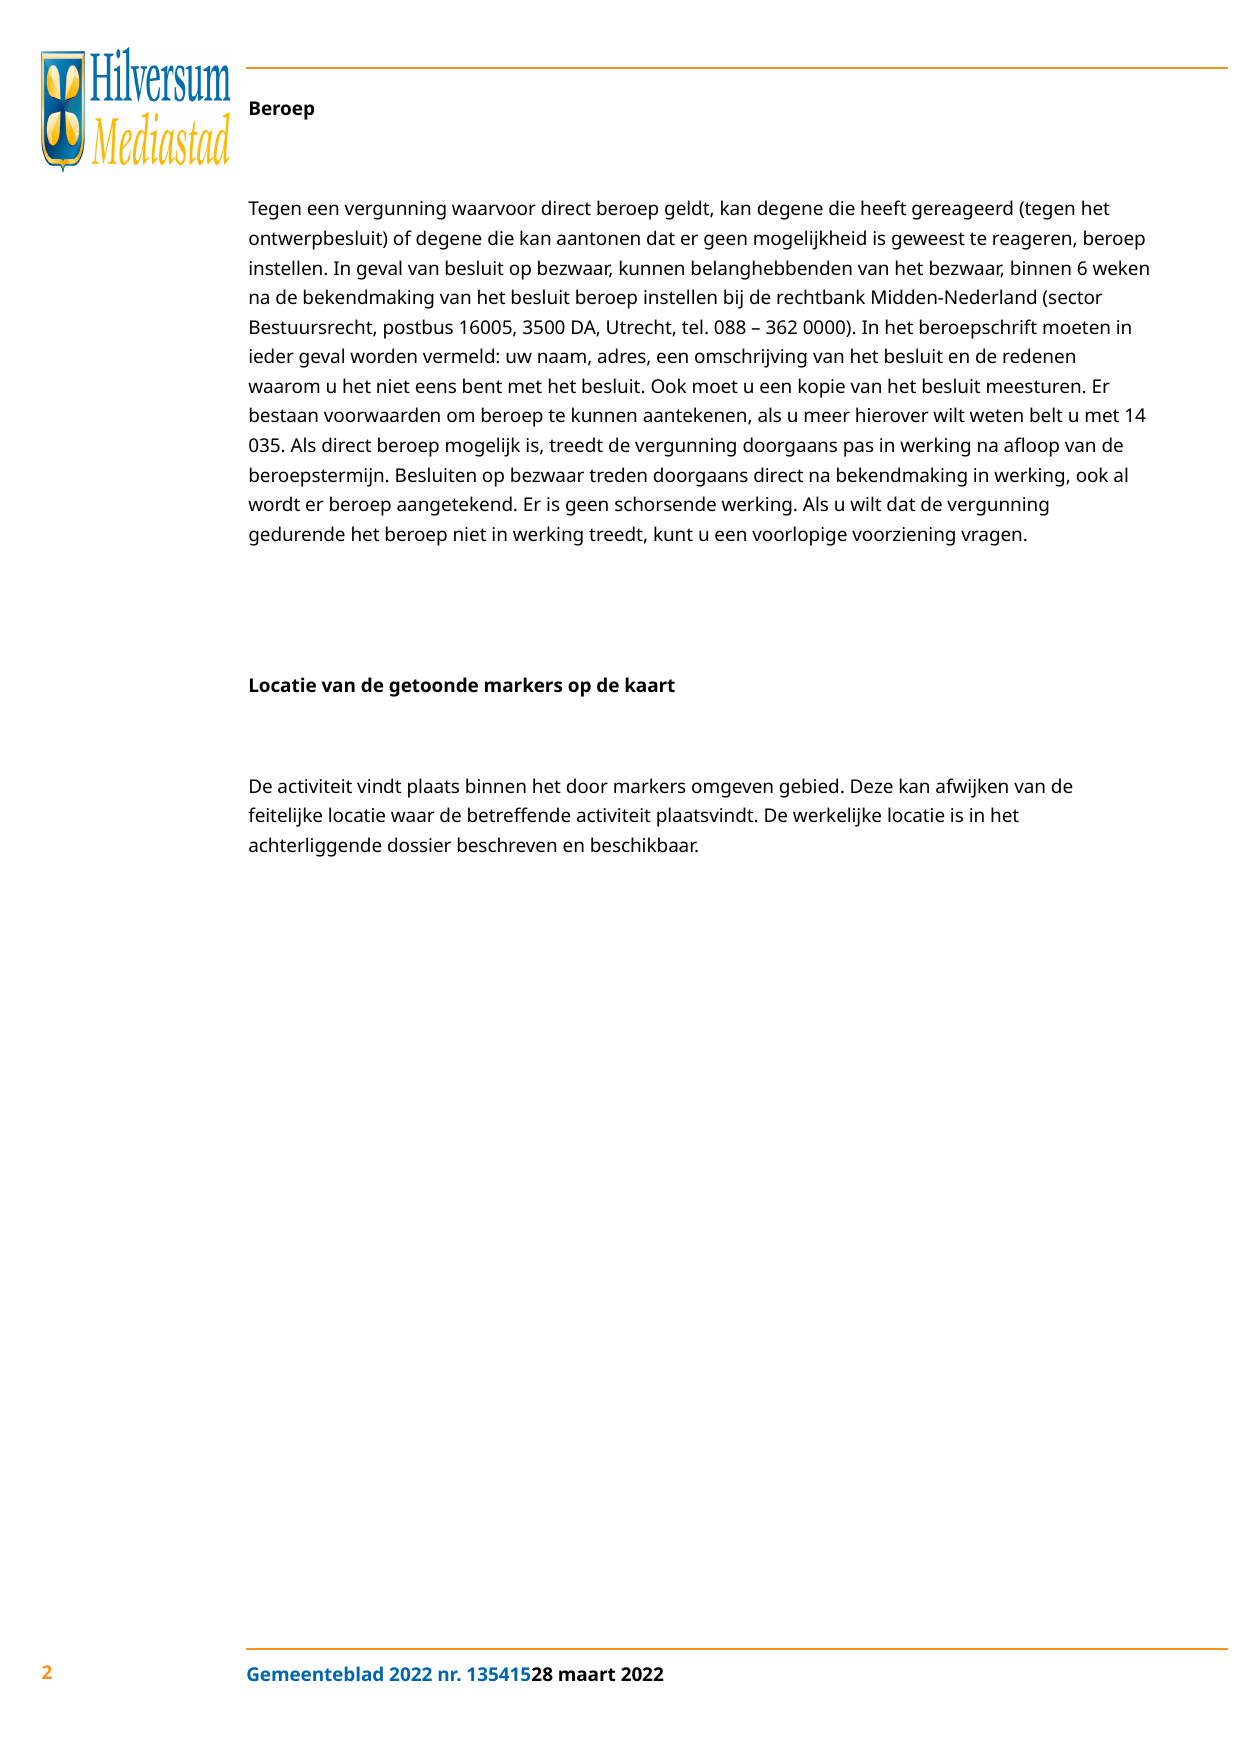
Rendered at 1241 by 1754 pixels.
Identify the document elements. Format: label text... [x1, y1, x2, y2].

text Beroep [248, 95, 1152, 121]
text Tegen een vergunning waarvoor direct beroep geldt, kan degene die heeft gereageerd (tegen het ontwerpbesluit) of degene die kan aantonen dat er geen mogelijkheid is geweest te reageren, beroep instellen. In geval van besluit op bezwaar, kunnen belanghebbenden van het bezwaar, binnen 6 weken na de bekendmaking van het besluit beroep instellen bij de rechtbank Midden-Nederland (sector Bestuursrecht, postbus 16005, 3500 DA, Utrecht, tel. 088 – 362 0000). In het beroepschrift moeten in ieder geval worden vermeld: uw naam, adres, een omschrijving van het besluit en de redenen waarom u het niet eens bent met het besluit. Ook moet u een kopie van het besluit meesturen. Er bestaan voorwaarden om beroep te kunnen aantekenen, als u meer hierover wilt weten belt u met 14 035. Als direct beroep mogelijk is, treedt de vergunning doorgaans pas in werking na afloop van de beroepstermijn. Besluiten op bezwaar treden doorgaans direct na bekendmaking in werking, ook al wordt er beroep aangetekend. Er is geen schorsende werking. Als u wilt dat de vergunning gedurende het beroep niet in werking treedt, kunt u een voorlopige voorziening vragen. [248, 196, 1152, 547]
text De activiteit vindt plaats binnen het door markers omgeven gebied. Deze kan afwijken van de feitelijke locatie waar de betreffende activiteit plaatsvindt. De werkelijke locatie is in het achterliggende dossier beschreven en beschikbaar. [248, 773, 1152, 858]
picture [41, 47, 231, 172]
text Locatie van de getoonde markers op de kaart [248, 672, 1152, 698]
